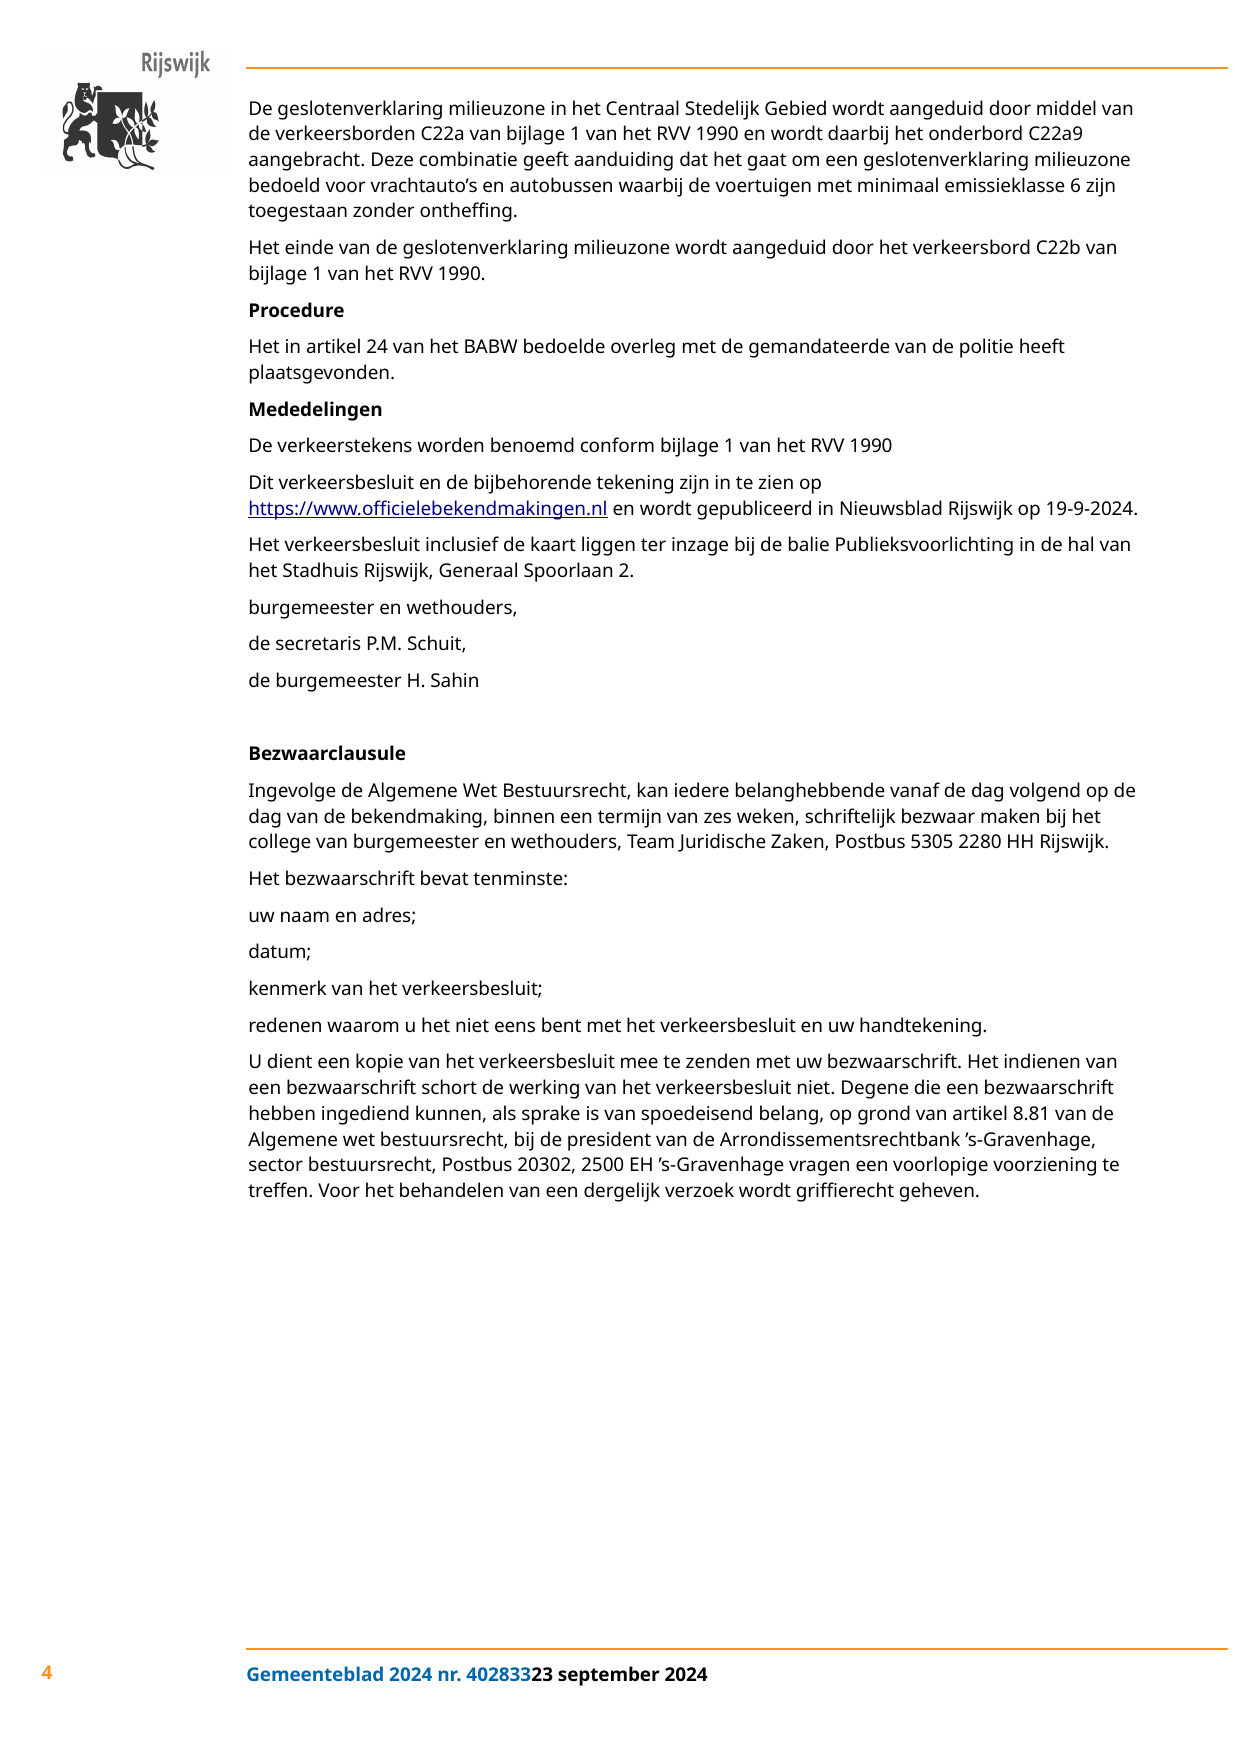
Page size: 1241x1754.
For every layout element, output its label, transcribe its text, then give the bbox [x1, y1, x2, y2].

text U dient een kopie van het verkeersbesluit mee te zenden met uw bezwaarschrift. Het indienen van een bezwaarschrift schort de werking van het verkeersbesluit niet. Degene die een bezwaarschrift hebben ingediend kunnen, als sprake is van spoedeisend belang, op grond van artikel 8.81 van de Algemene wet bestuursrecht, bij de president van de Arrondissementsrechtbank ’s-Gravenhage, sector bestuursrecht, Postbus 20302, 2500 EH ’s-Gravenhage vragen een voorlopige voorziening te treffen. Voor het behandelen van een dergelijk verzoek wordt griffierecht geheven. [248, 1049, 1152, 1203]
text Bezwaarclausule [248, 741, 1152, 766]
text Het in artikel 24 van het BABW bedoelde overleg met de gemandateerde van de politie heeft plaatsgevonden. [248, 333, 1152, 385]
text burgemeester en wethouders, [248, 594, 1152, 620]
text uw naam en adres; [248, 902, 1152, 928]
text datum; [248, 939, 1152, 964]
text Dit verkeersbesluit en de bijbehorende tekening zijn in te zien op https://www.officielebekendmakingen.nl en wordt gepubliceerd in Nieuwsblad Rijswijk op 19-9-2024. [248, 469, 1152, 521]
text De verkeerstekens worden benoemd conform bijlage 1 van het RVV 1990 [248, 432, 1152, 458]
picture [41, 47, 231, 172]
text de secretaris P.M. Schuit, [248, 631, 1152, 656]
text De geslotenverklaring milieuzone in het Centraal Stedelijk Gebied wordt aangeduid door middel van de verkeersborden C22a van bijlage 1 van het RVV 1990 en wordt daarbij het onderbord C22a9 aangebracht. Deze combinatie geeft aanduiding dat het gaat om een geslotenverklaring milieuzone bedoeld voor vrachtauto’s en autobussen waarbij de voertuigen met minimaal emissieklasse 6 zijn toegestaan zonder ontheffing. [248, 95, 1152, 223]
text redenen waarom u het niet eens bent met het verkeersbesluit en uw handtekening. [248, 1012, 1152, 1038]
text Het einde van de geslotenverklaring milieuzone wordt aangeduid door het verkeersbord C22b van bijlage 1 van het RVV 1990. [248, 234, 1152, 286]
text kenmerk van het verkeersbesluit; [248, 975, 1152, 1001]
text Procedure [248, 297, 1152, 322]
text Het bezwaarschrift bevat tenminste: [248, 865, 1152, 891]
text Het verkeersbesluit inclusief de kaart liggen ter inzage bij de balie Publieksvoorlichting in de hal van het Stadhuis Rijswijk, Generaal Spoorlaan 2. [248, 532, 1152, 583]
text de burgemeester H. Sahin [248, 667, 1152, 693]
text Mededelingen [248, 396, 1152, 422]
text Ingevolge de Algemene Wet Bestuursrecht, kan iedere belanghebbende vanaf de dag volgend op de dag van de bekendmaking, binnen een termijn van zes weken, schriftelijk bezwaar maken bij het college van burgemeester en wethouders, Team Juridische Zaken, Postbus 5305 2280 HH Rijswijk. [248, 777, 1152, 854]
